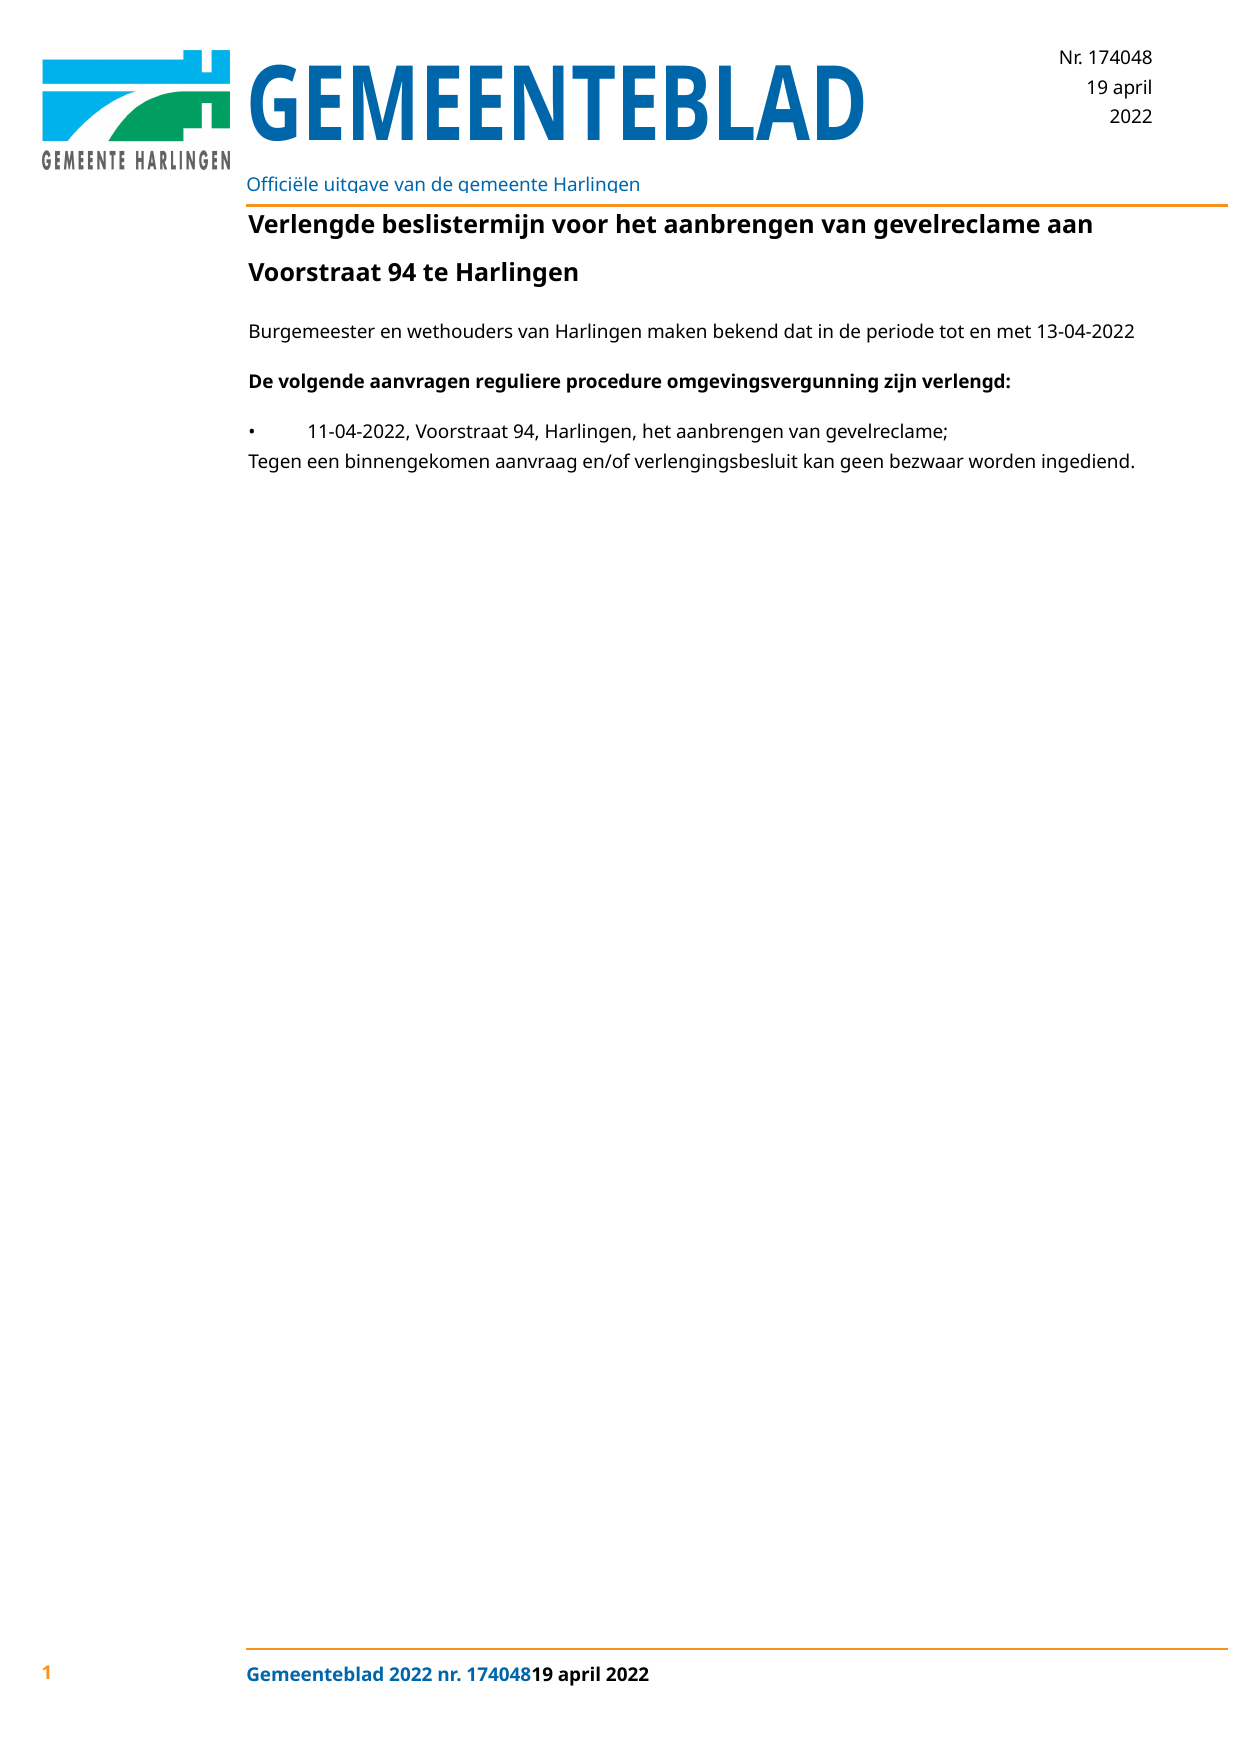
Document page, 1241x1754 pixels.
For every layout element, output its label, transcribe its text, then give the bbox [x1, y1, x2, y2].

picture [41, 47, 231, 172]
text Tegen een binnengekomen aanvraag en/of verlengingsbesluit kan geen bezwaar worden ingediend. [248, 448, 1152, 474]
text Verlengde beslistermijn voor het aanbrengen van gevelreclame aan Voorstraat 94 te Harlingen [248, 207, 1152, 288]
list 11-04-2022, Voorstraat 94, Harlingen, het aanbrengen van gevelreclame; [248, 419, 1152, 444]
text De volgende aanvragen reguliere procedure omgevingsvergunning zijn verlengd: [248, 368, 1152, 394]
text Burgemeester en wethouders van Harlingen maken bekend dat in de periode tot en met 13-04-2022 [248, 318, 1152, 344]
